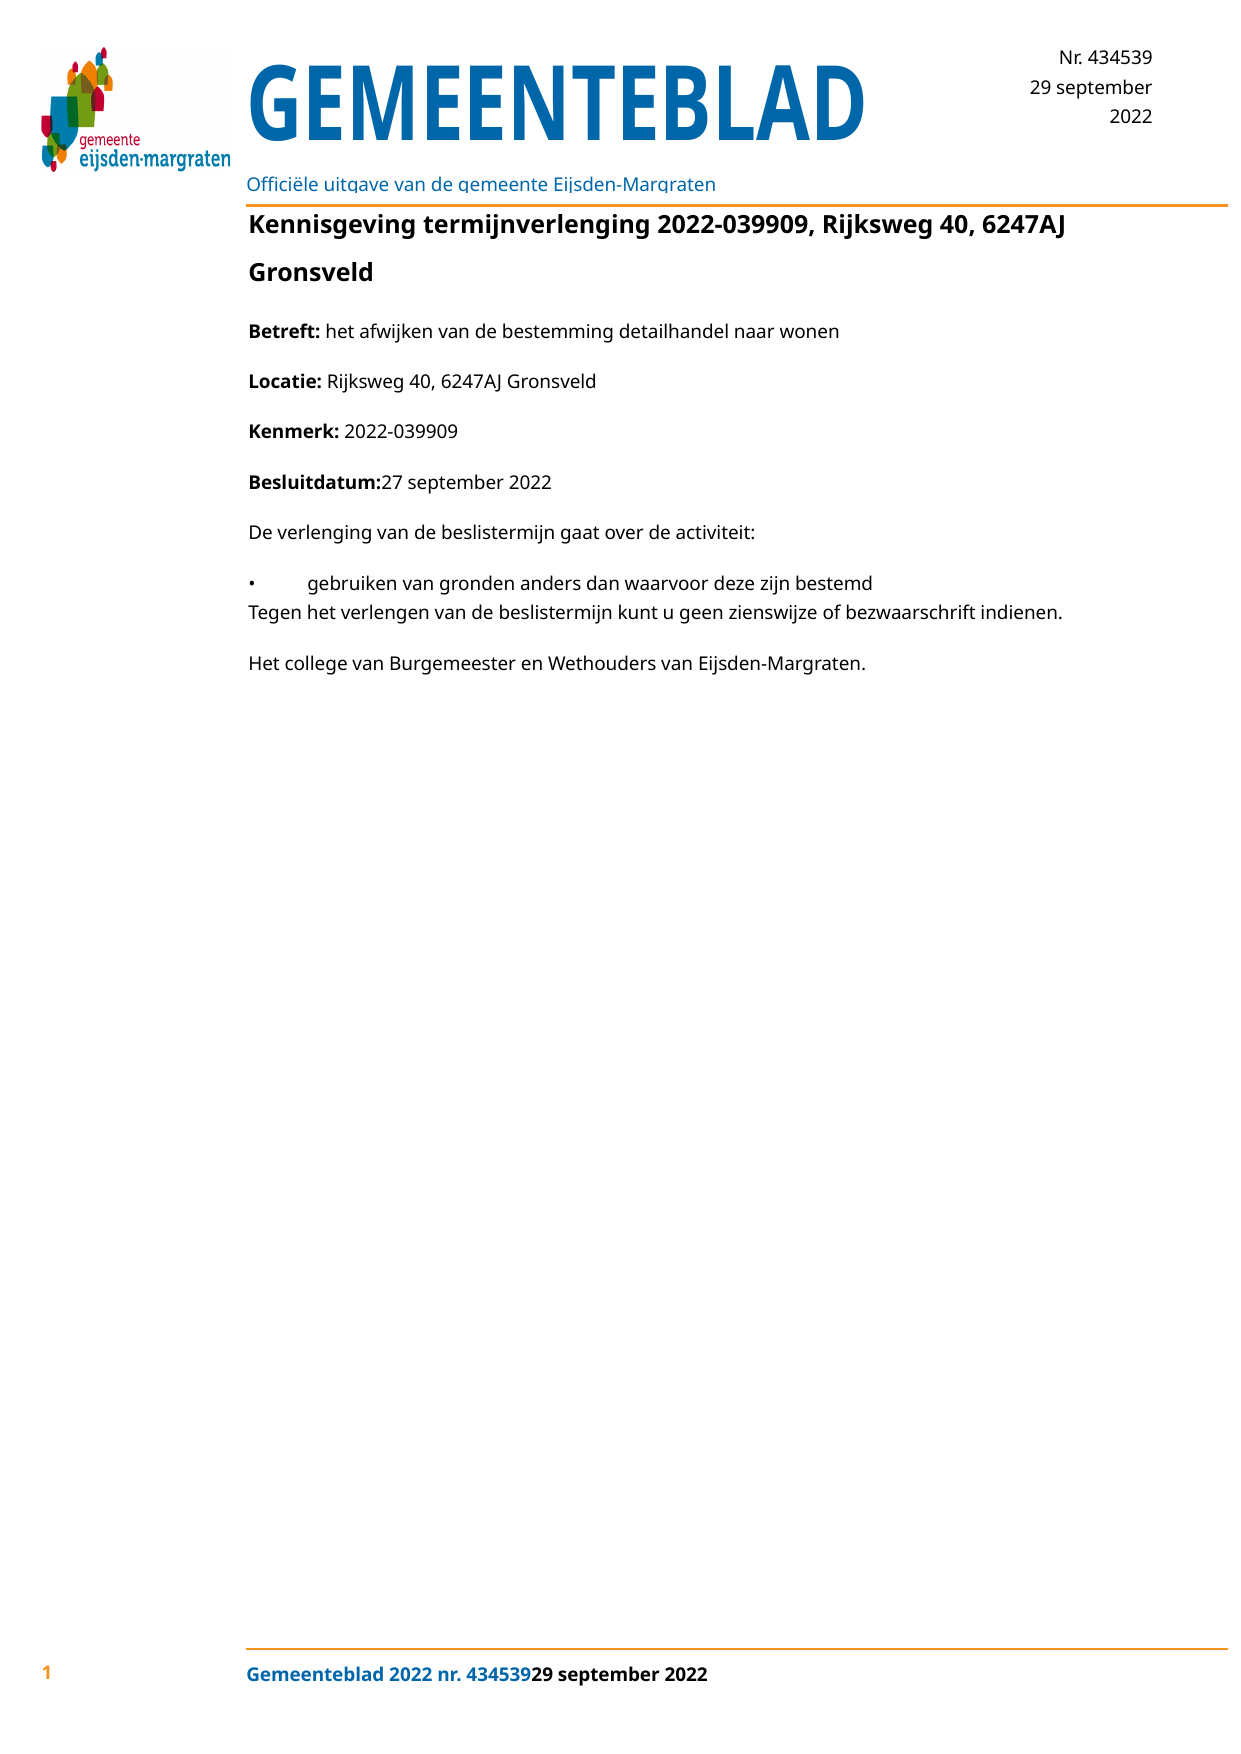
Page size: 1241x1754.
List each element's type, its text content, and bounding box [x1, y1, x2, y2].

text Kennisgeving termijnverlenging 2022-039909, Rijksweg 40, 6247AJ Gronsveld [248, 207, 1152, 288]
text Kenmerk: 2022-039909 [248, 419, 1152, 444]
picture [41, 47, 231, 172]
list gebruiken van gronden anders dan waarvoor deze zijn bestemd [248, 570, 1152, 596]
text Besluitdatum:27 september 2022 [248, 469, 1152, 495]
text Betreft: het afwijken van de bestemming detailhandel naar wonen [248, 318, 1152, 344]
text Het college van Burgemeester en Wethouders van Eijsden-Margraten. [248, 650, 1152, 676]
text De verlenging van de beslistermijn gaat over de activiteit: [248, 519, 1152, 545]
text Locatie: Rijksweg 40, 6247AJ Gronsveld [248, 368, 1152, 394]
text Tegen het verlengen van de beslistermijn kunt u geen zienswijze of bezwaarschrift indienen. [248, 599, 1152, 625]
